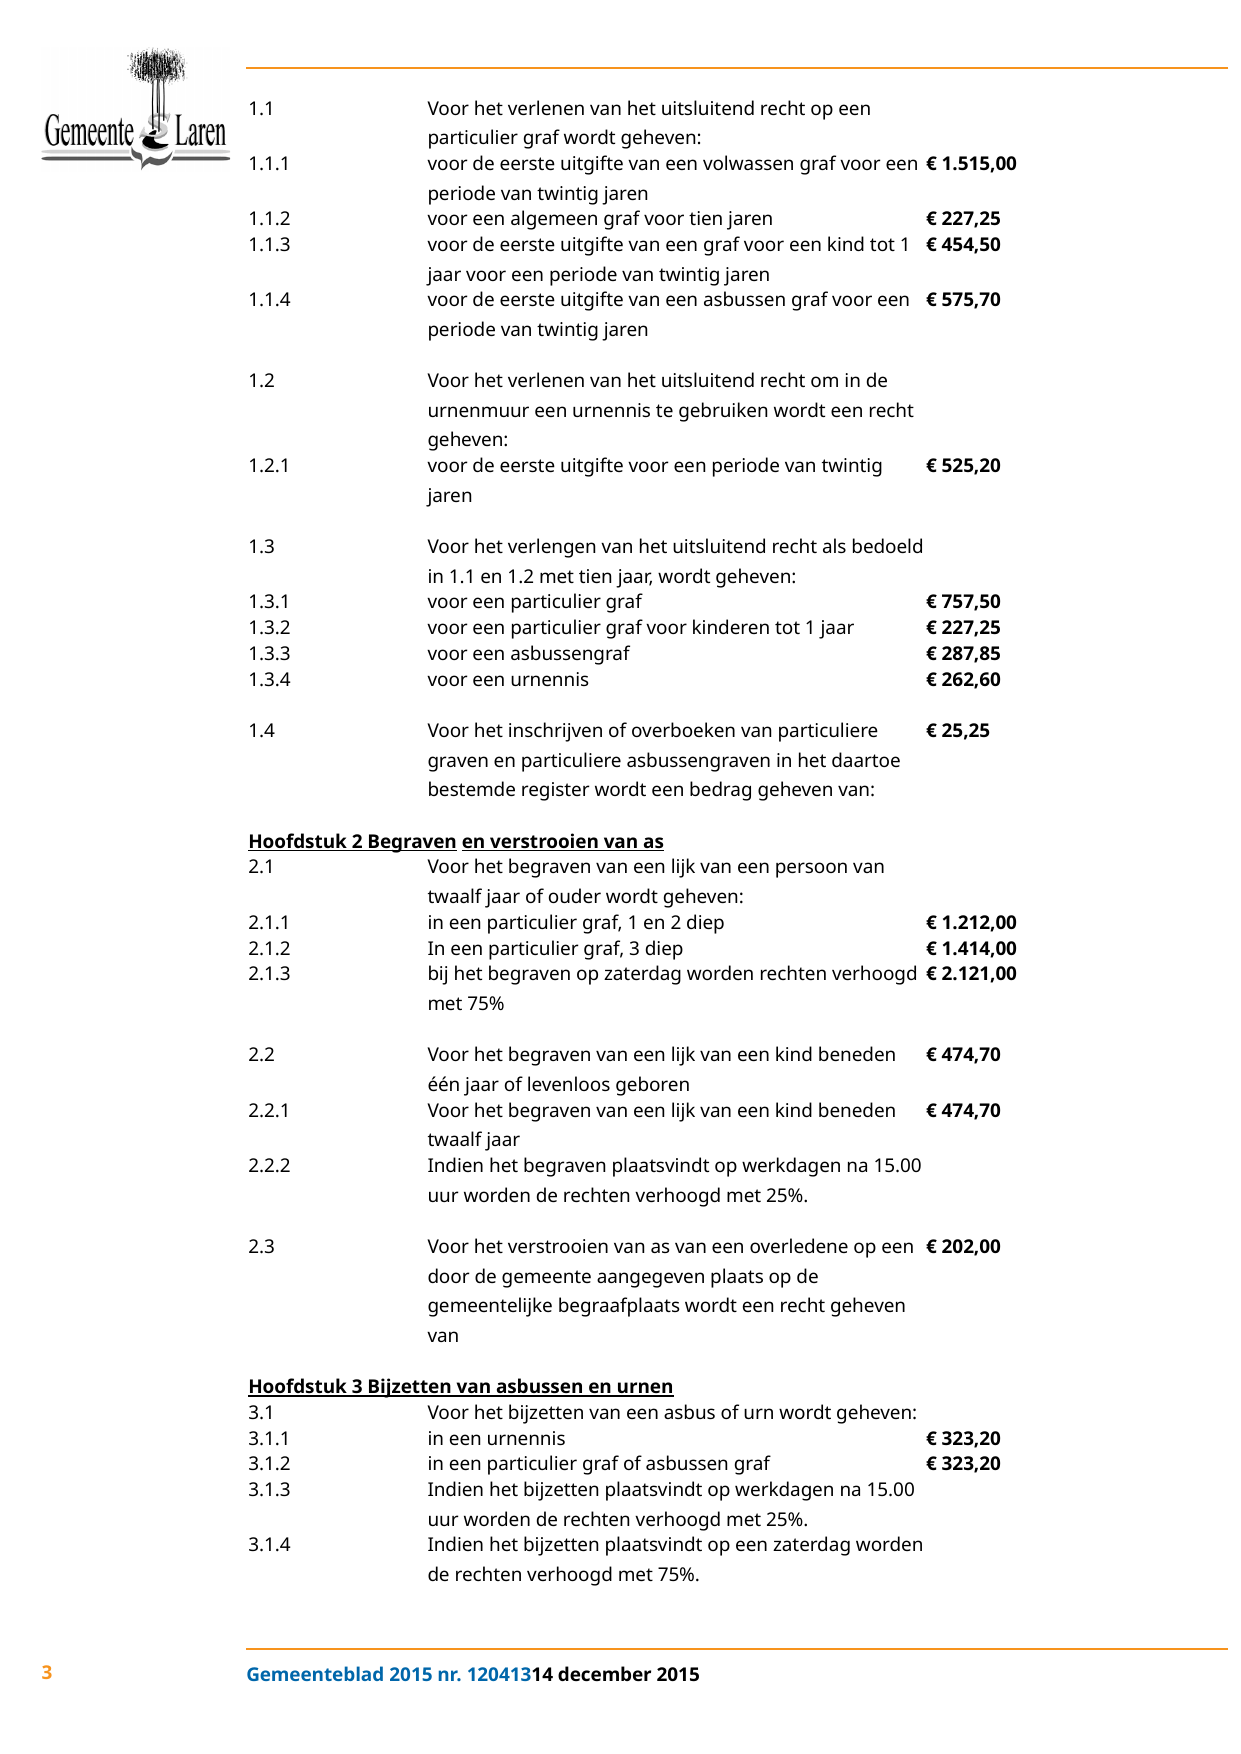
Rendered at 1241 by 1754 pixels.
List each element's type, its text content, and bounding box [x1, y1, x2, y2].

table_cell 1.1.3 [248, 231, 427, 286]
table_cell Voor het begraven van een lijk van een persoon van twaalf jaar of ouder wordt geheven: [427, 854, 926, 909]
table_cell voor een asbussengraf [427, 640, 926, 666]
table_cell 2.1.2 [248, 935, 427, 961]
table_cell [926, 1476, 1152, 1532]
table_cell Voor het verlengen van het uitsluitend recht als bedoeld in 1.1 en 1.2 met tien jaar, wordt geheven: [427, 534, 926, 589]
picture [41, 47, 231, 172]
table_cell bij het begraven op zaterdag worden rechten verhoogd met 75% [427, 961, 926, 1016]
table_cell € 454,50 [926, 231, 1152, 286]
table_cell 1.1.1 [248, 150, 427, 205]
table_cell € 323,20 [926, 1451, 1152, 1476]
table_cell [926, 368, 1152, 452]
table_cell € 474,70 [926, 1097, 1152, 1152]
table_cell [926, 534, 1152, 589]
table_cell voor de eerste uitgifte van een graf voor een kind tot 1 jaar voor een periode van twintig jaren [427, 231, 926, 286]
table_cell [427, 802, 926, 828]
table_cell 1.3.1 [248, 589, 427, 614]
table_cell 1.1 [248, 95, 427, 150]
table_cell [248, 1348, 427, 1373]
table_cell 1.3 [248, 534, 427, 589]
table_cell 2.1 [248, 854, 427, 909]
table_cell voor een urnennis [427, 666, 926, 692]
table_cell [248, 508, 427, 533]
table_cell voor een particulier graf voor kinderen tot 1 jaar [427, 615, 926, 640]
table_cell [427, 1016, 926, 1042]
table_cell [926, 95, 1152, 150]
table_cell voor de eerste uitgifte van een asbussen graf voor een periode van twintig jaren [427, 286, 926, 342]
table_cell € 227,25 [926, 205, 1152, 231]
table_cell [248, 692, 427, 717]
table_cell Voor het bijzetten van een asbus of urn wordt geheven: [427, 1399, 926, 1425]
table_cell [427, 342, 926, 367]
table_cell Indien het begraven plaatsvindt op werkdagen na 15.00 uur worden de rechten verhoogd met 25%. [427, 1152, 926, 1207]
table_cell € 525,20 [926, 453, 1152, 508]
table_cell voor de eerste uitgifte voor een periode van twintig jaren [427, 453, 926, 508]
table_cell [926, 342, 1152, 367]
table_cell € 262,60 [926, 666, 1152, 692]
table_cell € 757,50 [926, 589, 1152, 614]
table_cell € 25,25 [926, 718, 1152, 802]
table_cell [248, 342, 427, 367]
table_cell 2.1.1 [248, 909, 427, 935]
table_cell [926, 1348, 1152, 1373]
table_cell [427, 692, 926, 717]
table_cell 1.3.4 [248, 666, 427, 692]
table_cell Voor het verlenen van het uitsluitend recht om in de urnenmuur een urnennis te gebruiken wordt een recht geheven: [427, 368, 926, 452]
table_cell 1.1.4 [248, 286, 427, 342]
table_cell Hoofdstuk 2 Begraven en verstrooien van as [248, 828, 1152, 854]
table_cell [427, 1348, 926, 1373]
table_cell [926, 1208, 1152, 1233]
table_cell € 474,70 [926, 1042, 1152, 1097]
table_cell € 1.212,00 [926, 909, 1152, 935]
table_cell Voor het inschrijven of overboeken van particuliere graven en particuliere asbussengraven in het daartoe bestemde register wordt een bedrag geheven van: [427, 718, 926, 802]
table_cell 1.3.2 [248, 615, 427, 640]
table_cell 2.2.1 [248, 1097, 427, 1152]
table_cell in een particulier graf, 1 en 2 diep [427, 909, 926, 935]
table_cell [926, 692, 1152, 717]
table_cell 1.2.1 [248, 453, 427, 508]
table_cell Voor het verstrooien van as van een overledene op een door de gemeente aangegeven plaats op de gemeentelijke begraafplaats wordt een recht geheven van [427, 1233, 926, 1348]
table_cell voor een particulier graf [427, 589, 926, 614]
table_cell [926, 1152, 1152, 1207]
table_cell Voor het begraven van een lijk van een kind beneden één jaar of levenloos geboren [427, 1042, 926, 1097]
table_cell 2.2.2 [248, 1152, 427, 1207]
table_cell [926, 854, 1152, 909]
table_cell € 287,85 [926, 640, 1152, 666]
table_cell [248, 1016, 427, 1042]
table_cell 1.2 [248, 368, 427, 452]
table_cell [926, 1532, 1152, 1587]
table_cell Voor het verlenen van het uitsluitend recht op een particulier graf wordt geheven: [427, 95, 926, 150]
table_cell Voor het begraven van een lijk van een kind beneden twaalf jaar [427, 1097, 926, 1152]
table_cell [248, 802, 427, 828]
table_cell Indien het bijzetten plaatsvindt op werkdagen na 15.00 uur worden de rechten verhoogd met 25%. [427, 1476, 926, 1532]
table_cell 1.1.2 [248, 205, 427, 231]
table_cell € 202,00 [926, 1233, 1152, 1348]
table_cell [926, 1399, 1152, 1425]
table_cell 3.1.3 [248, 1476, 427, 1532]
table_cell 3.1.1 [248, 1425, 427, 1451]
table_cell 3.1.4 [248, 1532, 427, 1587]
table_cell [248, 1208, 427, 1233]
table_cell 3.1.2 [248, 1451, 427, 1476]
table_cell Hoofdstuk 3 Bijzetten van asbussen en urnen [248, 1374, 1152, 1399]
table_cell [926, 508, 1152, 533]
table_cell € 227,25 [926, 615, 1152, 640]
table_cell Indien het bijzetten plaatsvindt op een zaterdag worden de rechten verhoogd met 75%. [427, 1532, 926, 1587]
table_cell 3.1 [248, 1399, 427, 1425]
table_cell € 1.414,00 [926, 935, 1152, 961]
table_cell 2.2 [248, 1042, 427, 1097]
table_cell voor de eerste uitgifte van een volwassen graf voor een periode van twintig jaren [427, 150, 926, 205]
table_cell [427, 1208, 926, 1233]
table_cell 1.4 [248, 718, 427, 802]
table_cell 2.3 [248, 1233, 427, 1348]
table_cell 2.1.3 [248, 961, 427, 1016]
table_cell voor een algemeen graf voor tien jaren [427, 205, 926, 231]
table_cell € 575,70 [926, 286, 1152, 342]
table_cell 1.3.3 [248, 640, 427, 666]
table_cell In een particulier graf, 3 diep [427, 935, 926, 961]
table_cell in een urnennis [427, 1425, 926, 1451]
table_cell [926, 802, 1152, 828]
table_cell [427, 508, 926, 533]
table_cell in een particulier graf of asbussen graf [427, 1451, 926, 1476]
table_cell € 323,20 [926, 1425, 1152, 1451]
table_cell € 1.515,00 [926, 150, 1152, 205]
table_cell € 2.121,00 [926, 961, 1152, 1016]
table_cell [926, 1016, 1152, 1042]
